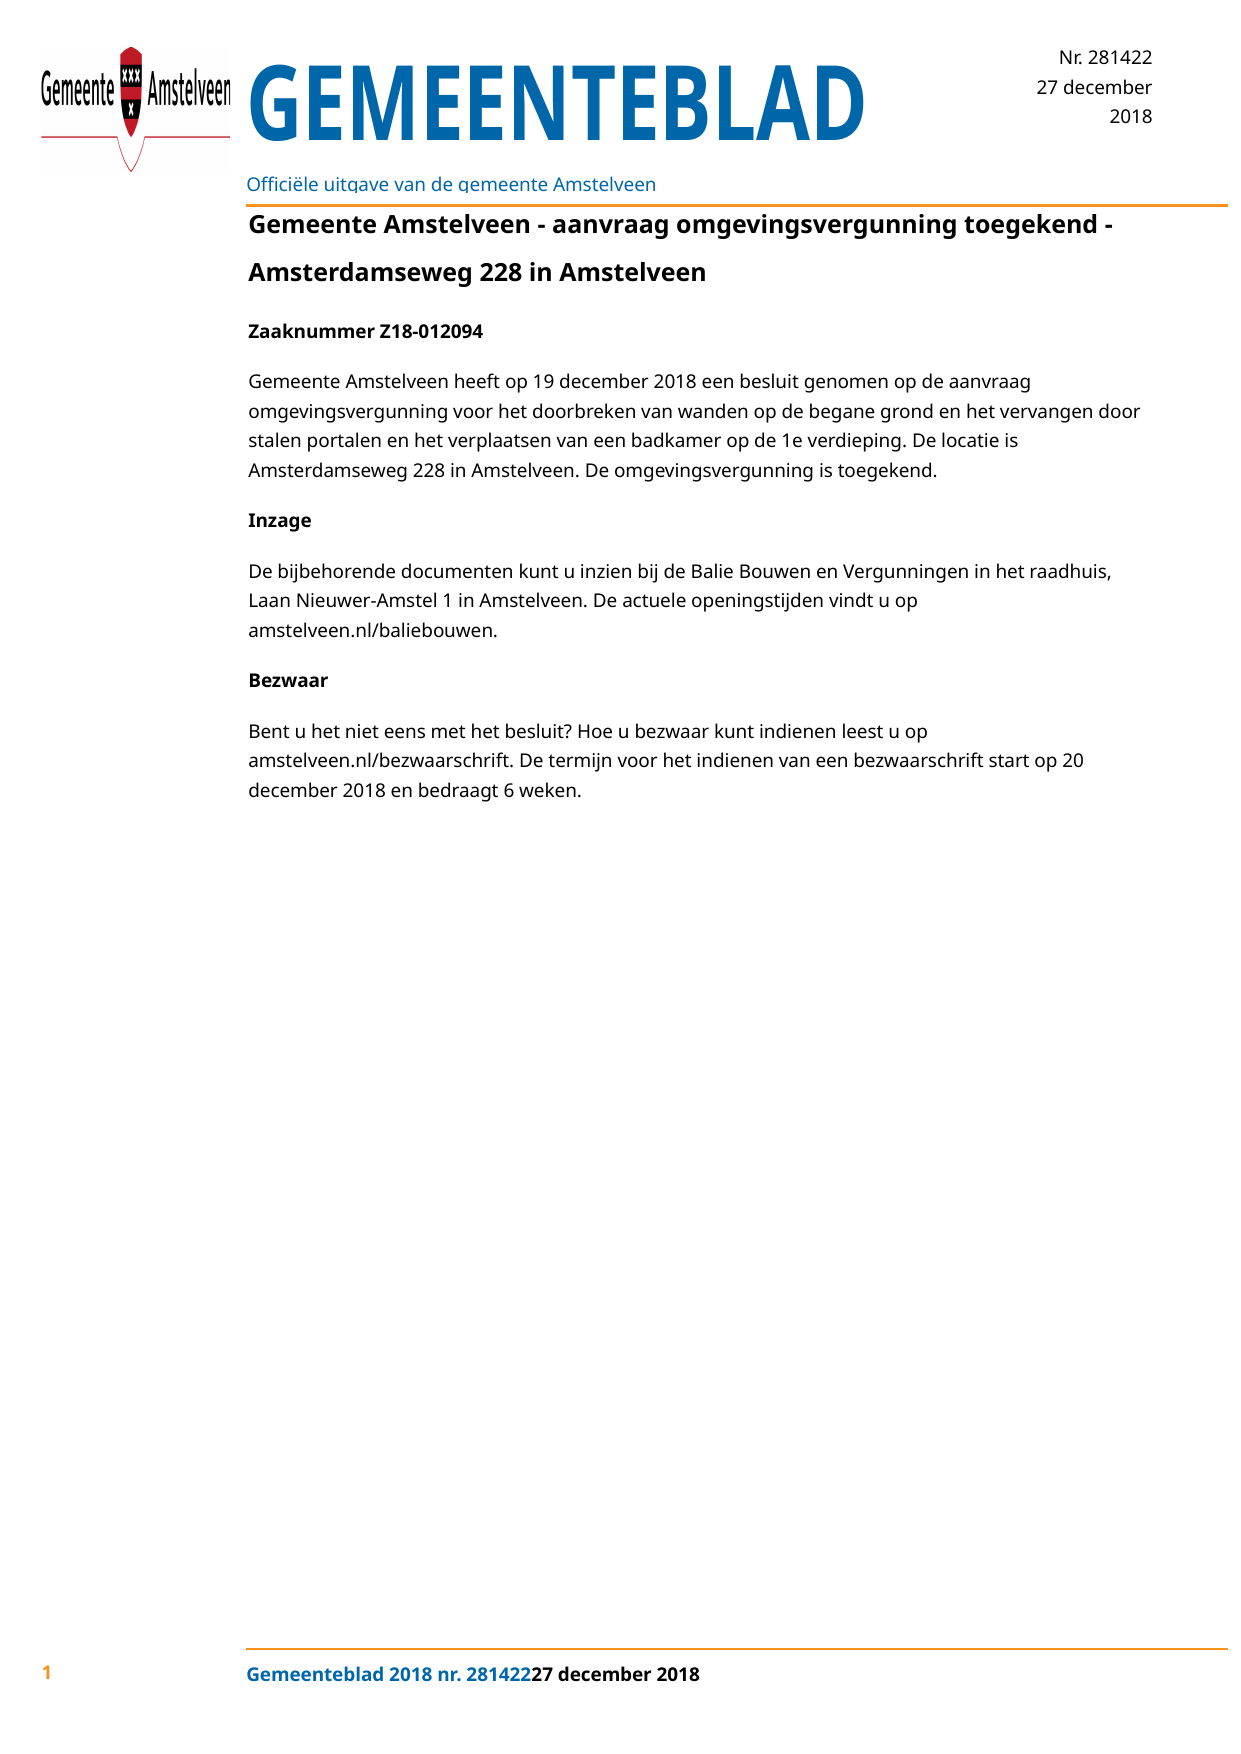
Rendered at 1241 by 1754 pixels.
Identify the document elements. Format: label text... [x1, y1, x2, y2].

text De bijbehorende documenten kunt u inzien bij de Balie Bouwen en Vergunningen in het raadhuis, Laan Nieuwer-Amstel 1 in Amstelveen. De actuele openingstijden vindt u op amstelveen.nl/baliebouwen. [248, 558, 1152, 643]
text Bent u het niet eens met het besluit? Hoe u bezwaar kunt indienen leest u op amstelveen.nl/bezwaarschrift. De termijn voor het indienen van een bezwaarschrift start op 20 december 2018 en bedraagt 6 weken. [248, 718, 1152, 803]
text Bezwaar [248, 667, 1152, 693]
text Inzage [248, 507, 1152, 533]
picture [41, 47, 231, 172]
text Gemeente Amstelveen heeft op 19 december 2018 een besluit genomen op de aanvraag omgevingsvergunning voor het doorbreken van wanden op de begane grond en het vervangen door stalen portalen en het verplaatsen van een badkamer op de 1e verdieping. De locatie is Amsterdamseweg 228 in Amstelveen. De omgevingsvergunning is toegekend. [248, 368, 1152, 483]
text Gemeente Amstelveen - aanvraag omgevingsvergunning toegekend - Amsterdamseweg 228 in Amstelveen [248, 207, 1152, 288]
text Zaaknummer Z18-012094 [248, 318, 1152, 344]
